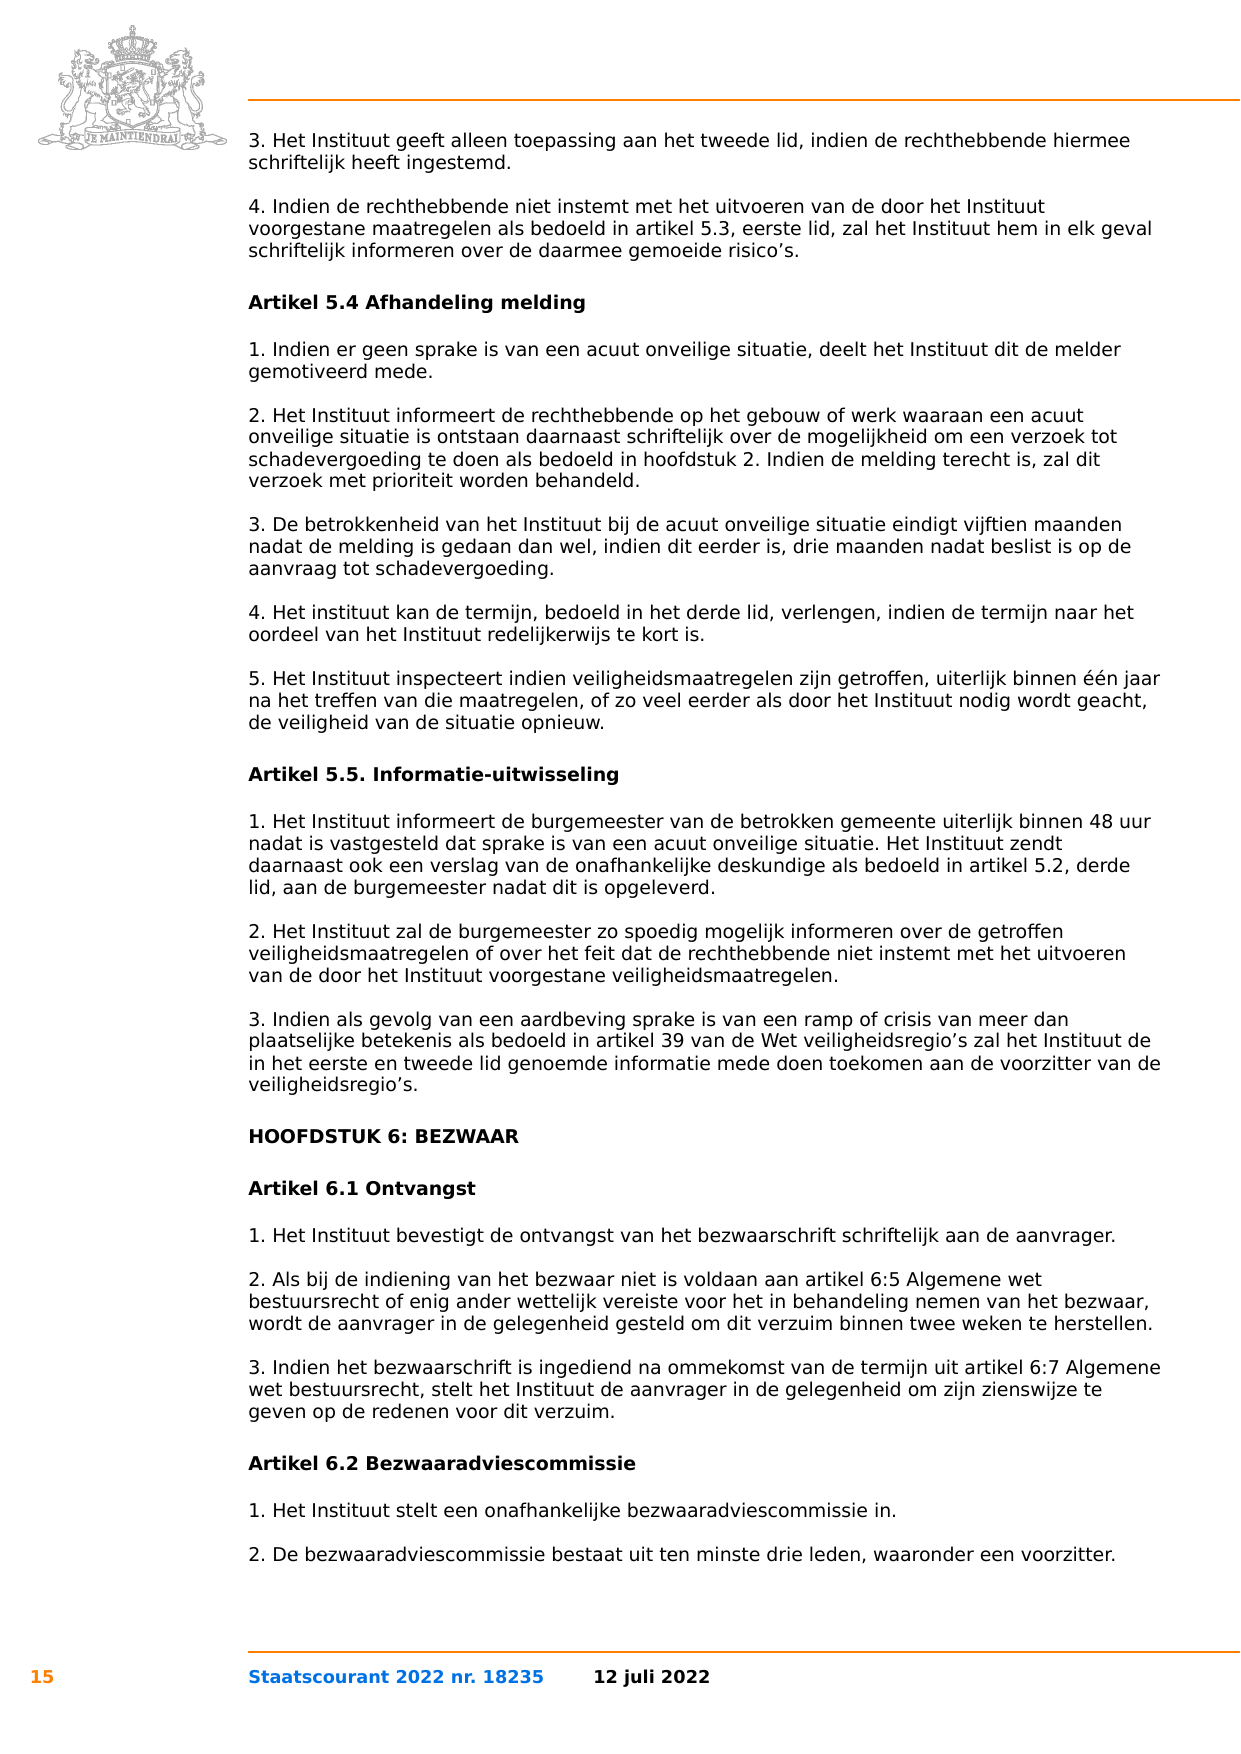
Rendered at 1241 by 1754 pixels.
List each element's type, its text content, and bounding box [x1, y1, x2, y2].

picture [38, 25, 227, 150]
text 2. De bezwaaradviescommissie bestaat uit ten minste drie leden, waaronder een voorzitter. [248, 1544, 1163, 1566]
text 3. Indien het bezwaarschrift is ingediend na ommekomst van de termijn uit artikel 6:7 Algemene wet bestuursrecht, stelt het Instituut de aanvrager in de gelegenheid om zijn zienswijze te geven op de redenen voor dit verzuim. [248, 1357, 1163, 1423]
text 3. Het Instituut geeft alleen toepassing aan het tweede lid, indien de rechthebbende hiermee schriftelijk heeft ingestemd. [248, 130, 1163, 174]
text 1. Het Instituut bevestigt de ontvangst van het bezwaarschrift schriftelijk aan de aanvrager. [248, 1225, 1163, 1247]
subtitle Artikel 5.4 Afhandeling melding [248, 292, 1163, 314]
subtitle HOOFDSTUK 6: BEZWAAR [248, 1126, 1163, 1148]
text 2. Het Instituut zal de burgemeester zo spoedig mogelijk informeren over de getroffen veiligheidsmaatregelen of over het feit dat de rechthebbende niet instemt met het uitvoeren van de door het Instituut voorgestane veiligheidsmaatregelen. [248, 921, 1163, 987]
text 2. Het Instituut informeert de rechthebbende op het gebouw of werk waaraan een acuut onveilige situatie is ontstaan daarnaast schriftelijk over de mogelijkheid om een verzoek tot schadevergoeding te doen als bedoeld in hoofdstuk 2. Indien de melding terecht is, zal dit verzoek met prioriteit worden behandeld. [248, 404, 1163, 492]
text 1. Indien er geen sprake is van een acuut onveilige situatie, deelt het Instituut dit de melder gemotiveerd mede. [248, 339, 1163, 383]
text 1. Het Instituut informeert de burgemeester van de betrokken gemeente uiterlijk binnen 48 uur nadat is vastgesteld dat sprake is van een acuut onveilige situatie. Het Instituut zendt daarnaast ook een verslag van de onafhankelijke deskundige als bedoeld in artikel 5.2, derde lid, aan de burgemeester nadat dit is opgeleverd. [248, 811, 1163, 899]
subtitle Artikel 6.1 Ontvangst [248, 1178, 1163, 1200]
text 3. De betrokkenheid van het Instituut bij de acuut onveilige situatie eindigt vijftien maanden nadat de melding is gedaan dan wel, indien dit eerder is, drie maanden nadat beslist is op de aanvraag tot schadevergoeding. [248, 514, 1163, 580]
text 1. Het Instituut stelt een onafhankelijke bezwaaradviescommissie in. [248, 1500, 1163, 1522]
text 4. Het instituut kan de termijn, bedoeld in het derde lid, verlengen, indien de termijn naar het oordeel van het Instituut redelijkerwijs te kort is. [248, 602, 1163, 646]
subtitle Artikel 5.5. Informatie-uitwisseling [248, 764, 1163, 786]
subtitle Artikel 6.2 Bezwaaradviescommissie [248, 1453, 1163, 1475]
text 5. Het Instituut inspecteert indien veiligheidsmaatregelen zijn getroffen, uiterlijk binnen één jaar na het treffen van die maatregelen, of zo veel eerder als door het Instituut nodig wordt geacht, de veiligheid van de situatie opnieuw. [248, 668, 1163, 734]
text 3. Indien als gevolg van een aardbeving sprake is van een ramp of crisis van meer dan plaatselijke betekenis als bedoeld in artikel 39 van de Wet veiligheidsregio’s zal het Instituut de in het eerste en tweede lid genoemde informatie mede doen toekomen aan de voorzitter van de veiligheidsregio’s. [248, 1008, 1163, 1096]
text 4. Indien de rechthebbende niet instemt met het uitvoeren van de door het Instituut voorgestane maatregelen als bedoeld in artikel 5.3, eerste lid, zal het Instituut hem in elk geval schriftelijk informeren over de daarmee gemoeide risico’s. [248, 196, 1163, 262]
text 2. Als bij de indiening van het bezwaar niet is voldaan aan artikel 6:5 Algemene wet bestuursrecht of enig ander wettelijk vereiste voor het in behandeling nemen van het bezwaar, wordt de aanvrager in de gelegenheid gesteld om dit verzuim binnen twee weken te herstellen. [248, 1269, 1163, 1335]
